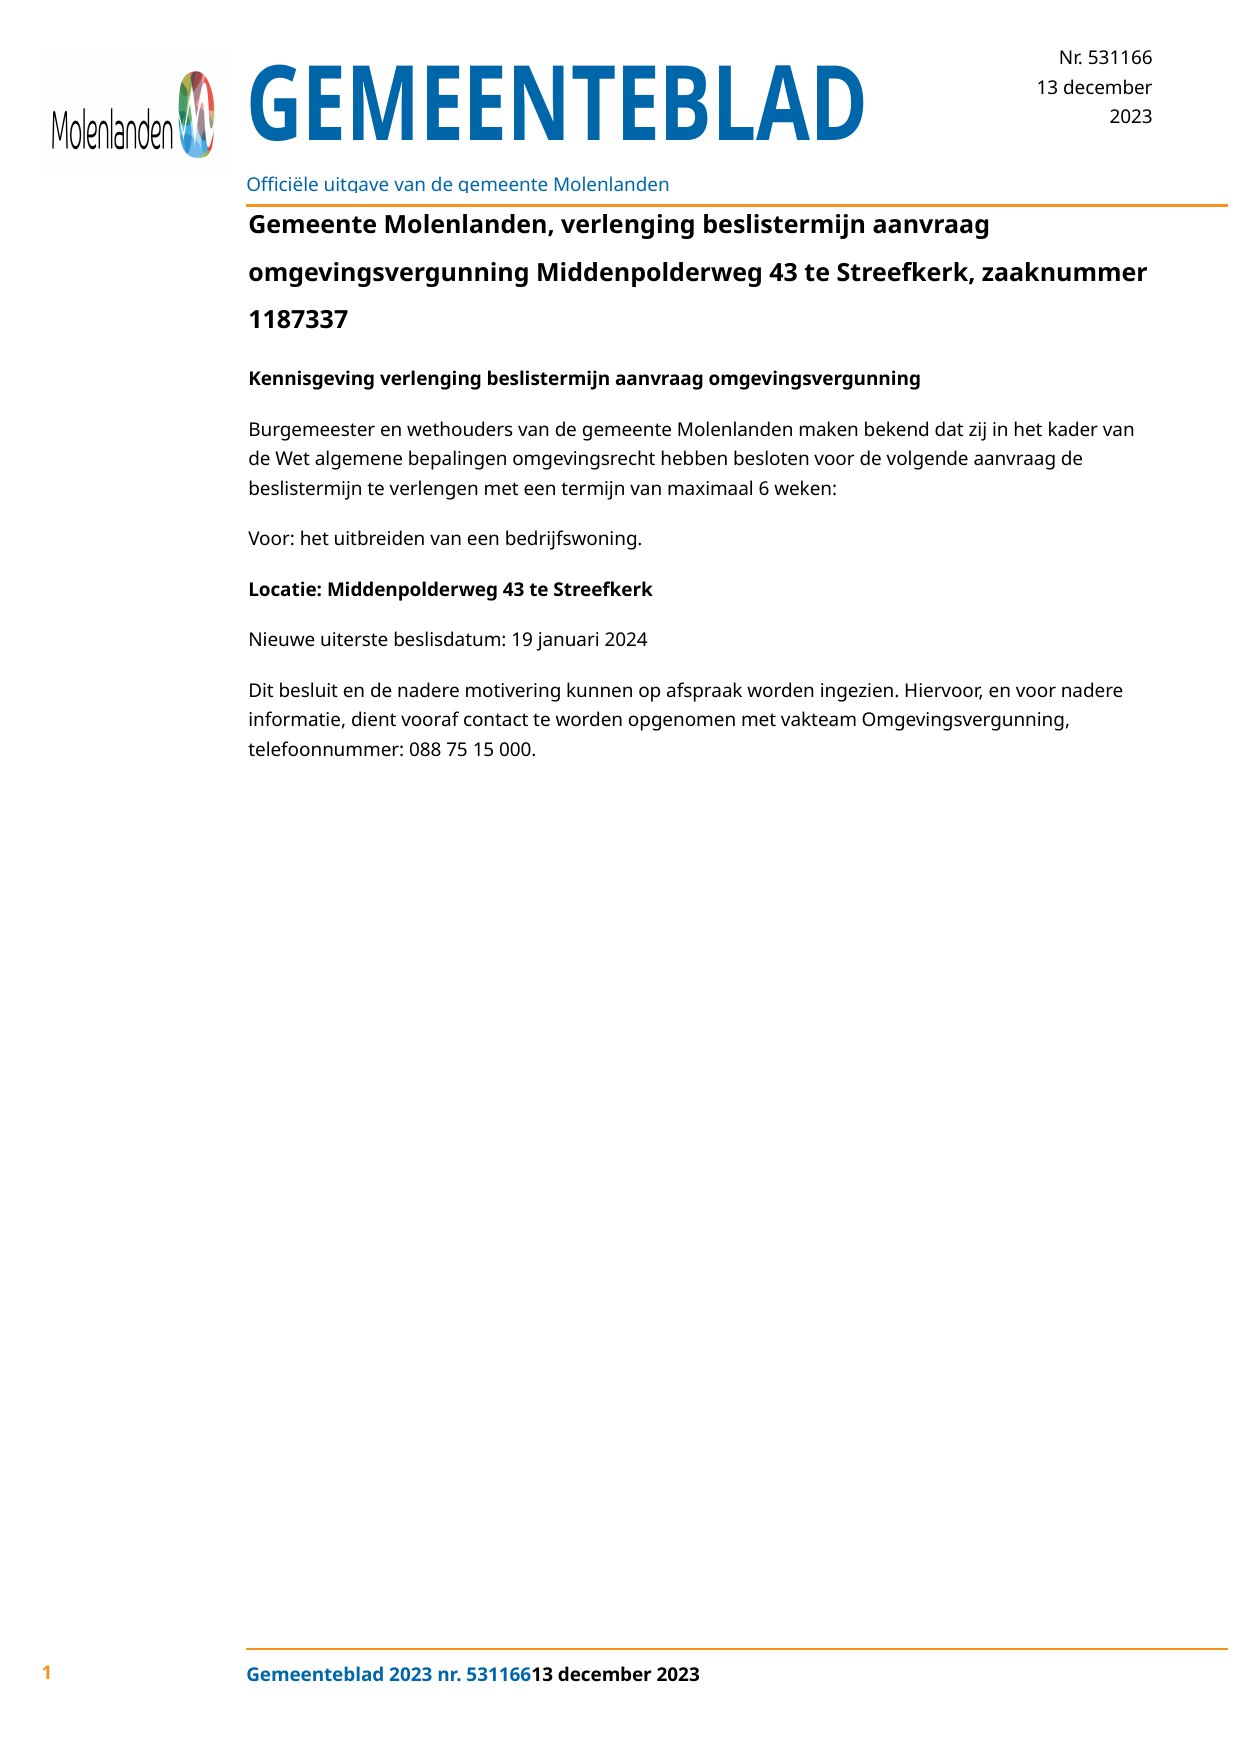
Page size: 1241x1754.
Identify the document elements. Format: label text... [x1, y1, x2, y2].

text Nieuwe uiterste beslisdatum: 19 januari 2024 [248, 626, 1152, 652]
text Burgemeester en wethouders van de gemeente Molenlanden maken bekend dat zij in het kader van de Wet algemene bepalingen omgevingsrecht hebben besloten voor de volgende aanvraag de beslistermijn te verlengen met een termijn van maximaal 6 weken: [248, 416, 1152, 501]
text Voor: het uitbreiden van een bedrijfswoning. [248, 526, 1152, 551]
text Dit besluit en de nadere motivering kunnen op afspraak worden ingezien. Hiervoor, en voor nadere informatie, dient vooraf contact te worden opgenomen met vakteam Omgevingsvergunning, telefoonnummer: 088 75 15 000. [248, 677, 1152, 762]
text Gemeente Molenlanden, verlenging beslistermijn aanvraag omgevingsvergunning Middenpolderweg 43 te Streefkerk, zaaknummer 1187337 [248, 207, 1152, 336]
text Locatie: Middenpolderweg 43 te Streefkerk [248, 576, 1152, 602]
picture [41, 47, 231, 172]
text Kennisgeving verlenging beslistermijn aanvraag omgevingsvergunning [248, 366, 1152, 391]
